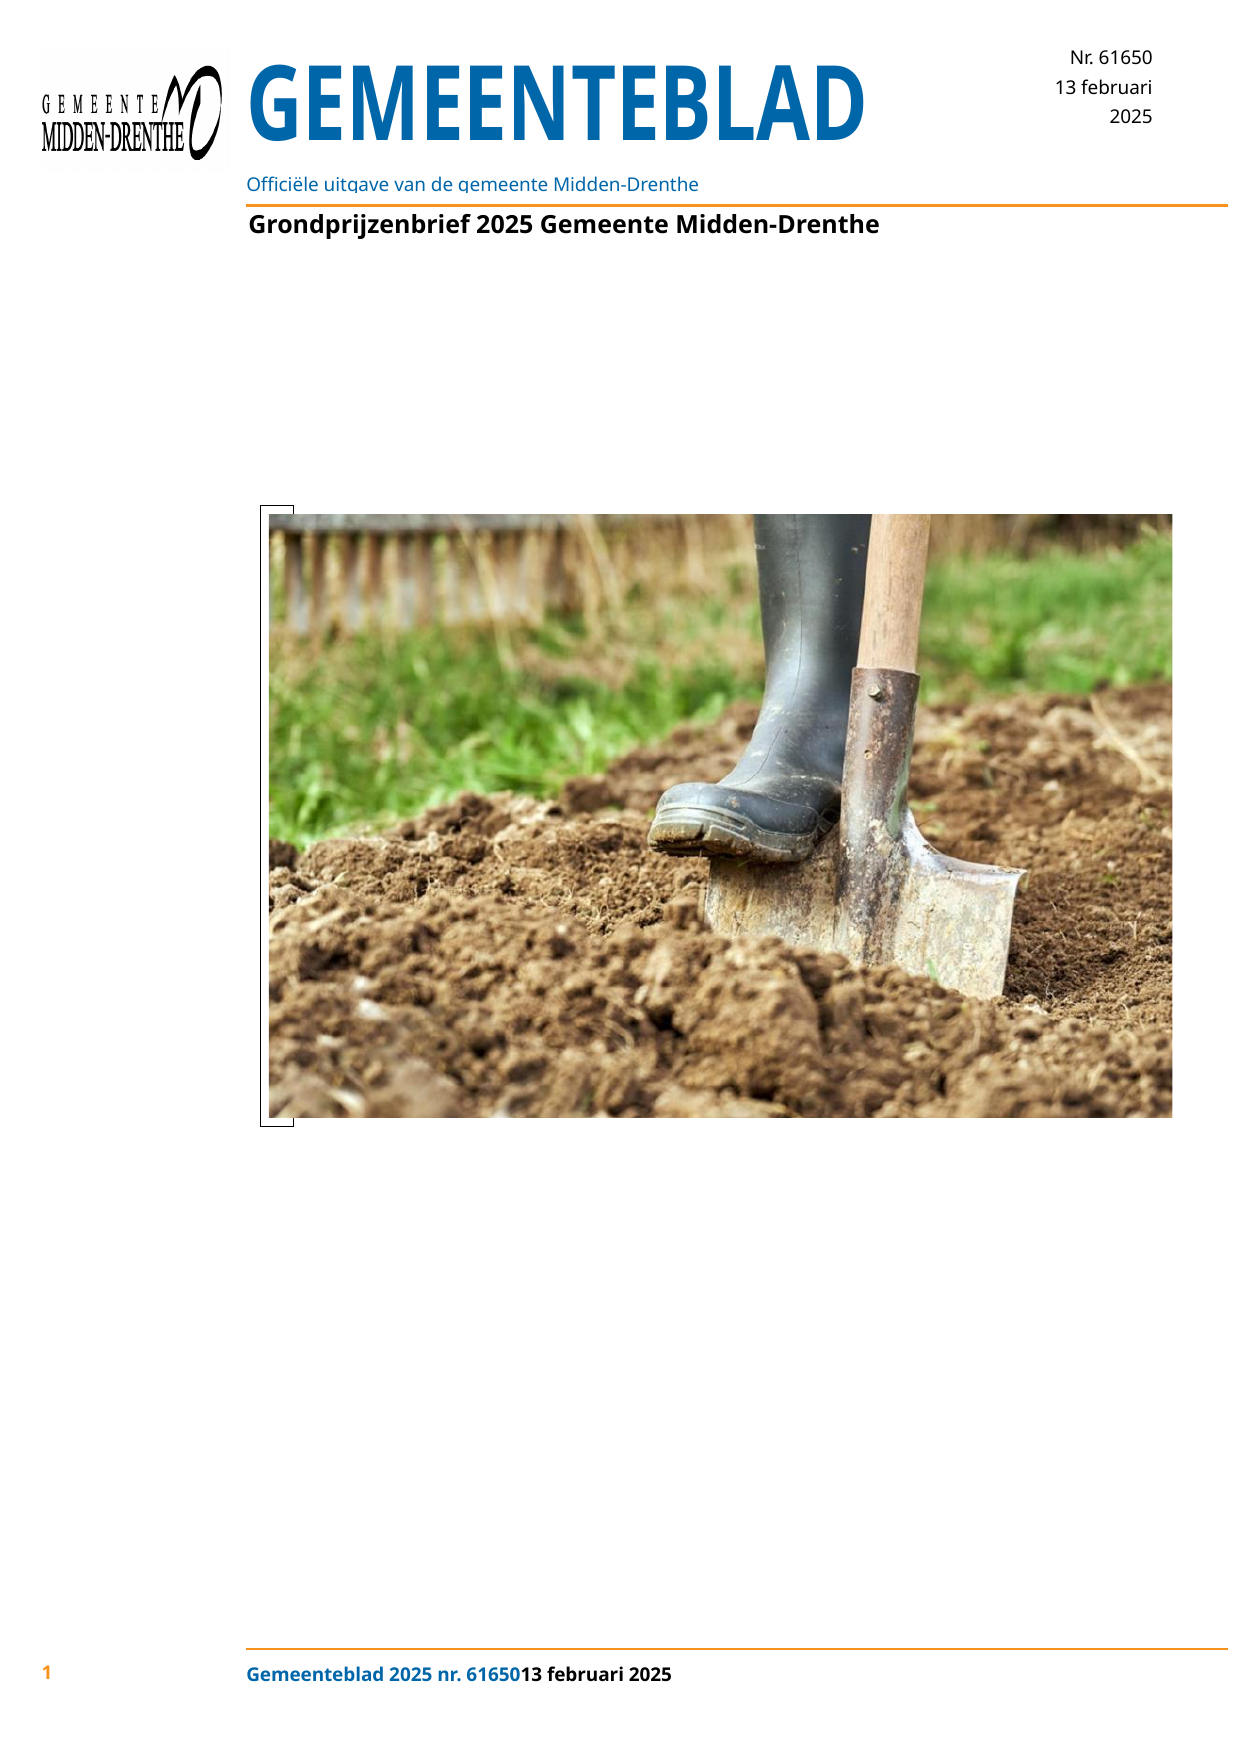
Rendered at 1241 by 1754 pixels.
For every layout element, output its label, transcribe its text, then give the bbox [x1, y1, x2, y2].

picture [41, 47, 231, 172]
text Grondprijzenbrief 2025 Gemeente Midden-Drenthe [248, 207, 1152, 241]
picture [268, 514, 1173, 1118]
